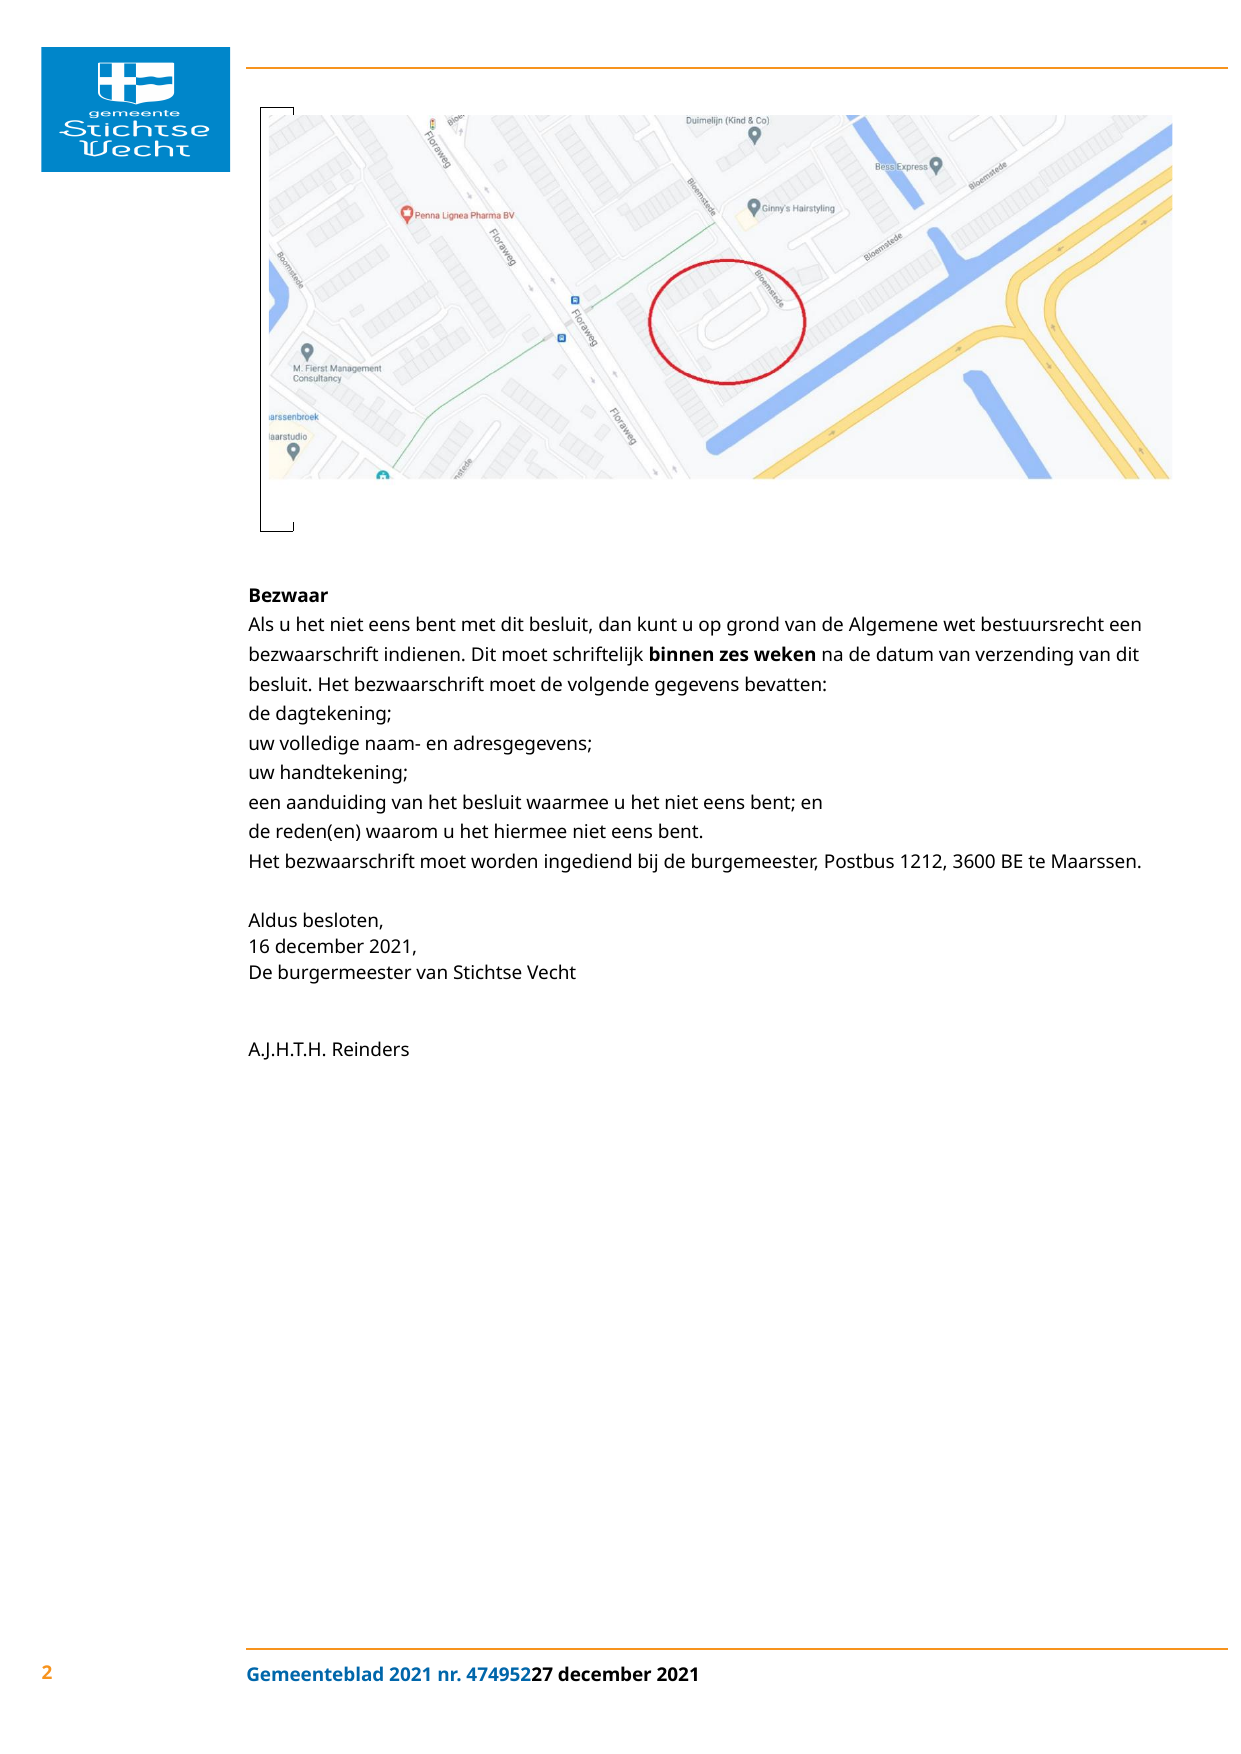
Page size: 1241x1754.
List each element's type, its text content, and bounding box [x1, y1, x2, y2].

text uw handtekening; [248, 759, 1152, 785]
text Bezwaar [248, 582, 1152, 608]
picture [137, 63, 174, 103]
text 16 december 2021, [248, 933, 1152, 959]
text uw volledige naam- en adresgegevens; [248, 730, 1152, 756]
picture [99, 63, 135, 101]
text A.J.H.T.H. Reinders [248, 1036, 1152, 1062]
text Het bezwaarschrift moet worden ingediend bij de burgemeester, Postbus 1212, 3600 BE te Maarssen. [248, 848, 1152, 874]
text de reden(en) waarom u het hiermee niet eens bent. [248, 819, 1152, 844]
text Als u het niet eens bent met dit besluit, dan kunt u op grond van de Algemene wet bestuursrecht een bezwaarschrift indienen. Dit moet schriftelijk binnen zes weken na de datum van verzending van dit besluit. Het bezwaarschrift moet de volgende gegevens bevatten: [248, 612, 1152, 696]
text Aldus besloten, [248, 907, 1152, 933]
text een aanduiding van het besluit waarmee u het niet eens bent; en [248, 789, 1152, 815]
text de dagtekening; [248, 700, 1152, 726]
picture [268, 115, 1173, 522]
text De burgermeester van Stichtse Vecht [248, 959, 1152, 984]
